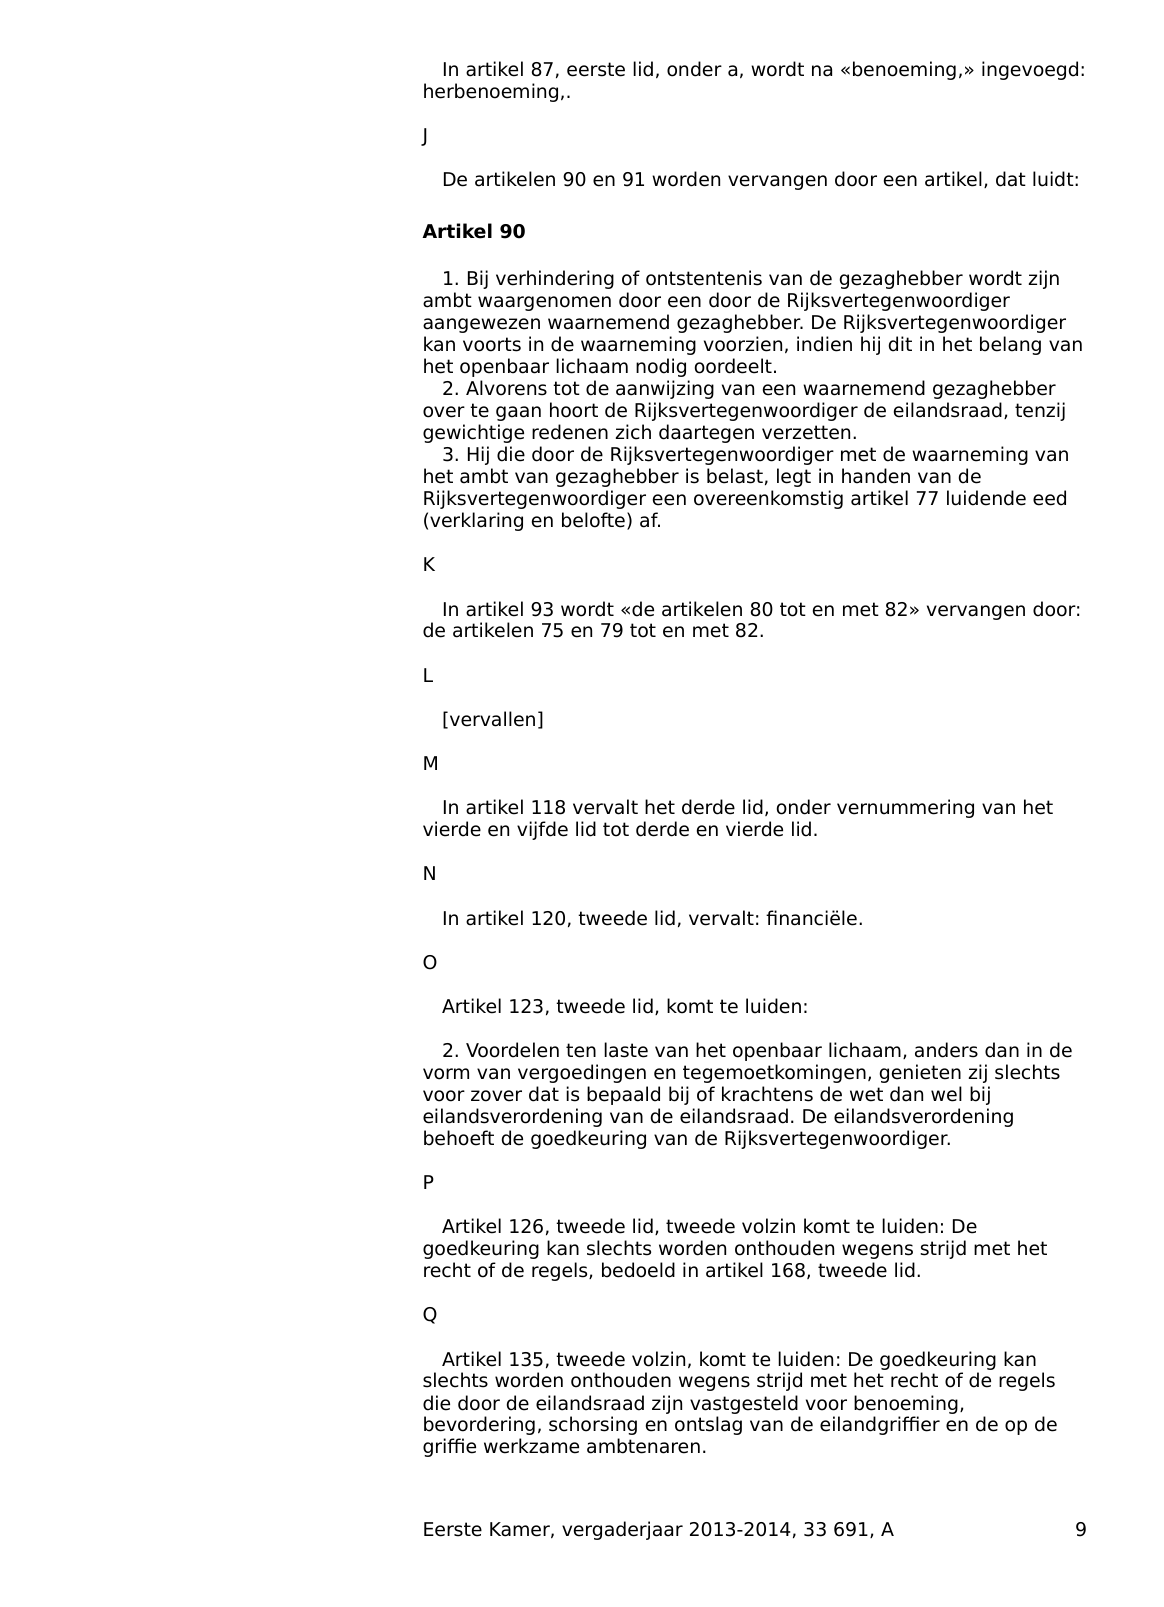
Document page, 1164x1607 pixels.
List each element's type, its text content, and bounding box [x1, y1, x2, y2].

text In artikel 120, tweede lid, vervalt: financiële. [422, 907, 1087, 929]
text In artikel 87, eerste lid, onder a, wordt na «benoeming,» ingevoegd: herbenoeming,. [422, 59, 1087, 103]
text 3. Hij die door de Rijksvertegenwoordiger met de waarneming van het ambt van gezaghebber is belast, legt in handen van de Rijksvertegenwoordiger een overeenkomstig artikel 77 luidende eed (verklaring en belofte) af. [422, 444, 1087, 532]
text 1. Bij verhindering of ontstentenis van de gezaghebber wordt zijn ambt waargenomen door een door de Rijksvertegenwoordiger aangewezen waarnemend gezaghebber. De Rijksvertegenwoordiger kan voorts in de waarneming voorzien, indien hij dit in het belang van het openbaar lichaam nodig oordeelt. [422, 268, 1087, 378]
text 2. Alvorens tot de aanwijzing van een waarnemend gezaghebber over te gaan hoort de Rijksvertegenwoordiger de eilandsraad, tenzij gewichtige redenen zich daartegen verzetten. [422, 378, 1087, 444]
text L [422, 664, 1087, 687]
text Artikel 126, tweede lid, tweede volzin komt te luiden: De goedkeuring kan slechts worden onthouden wegens strijd met het recht of de regels, bedoeld in artikel 168, tweede lid. [422, 1216, 1087, 1282]
text Q [422, 1304, 1087, 1326]
text N [422, 863, 1087, 885]
text K [422, 554, 1087, 576]
text [vervallen] [422, 709, 1087, 731]
text M [422, 753, 1087, 775]
subtitle Artikel 90 [422, 221, 1087, 243]
text In artikel 93 wordt «de artikelen 80 tot en met 82» vervangen door: de artikelen 75 en 79 tot en met 82. [422, 598, 1087, 642]
text 2. Voordelen ten laste van het openbaar lichaam, anders dan in de vorm van vergoedingen en tegemoetkomingen, genieten zij slechts voor zover dat is bepaald bij of krachtens de wet dan wel bij eilandsverordening van de eilandsraad. De eilandsverordening behoeft de goedkeuring van de Rijksvertegenwoordiger. [422, 1040, 1087, 1150]
text J [422, 125, 1087, 147]
text Artikel 123, tweede lid, komt te luiden: [422, 996, 1087, 1018]
text O [422, 952, 1087, 973]
text P [422, 1172, 1087, 1194]
text De artikelen 90 en 91 worden vervangen door een artikel, dat luidt: [422, 169, 1087, 191]
text Artikel 135, tweede volzin, komt te luiden: De goedkeuring kan slechts worden onthouden wegens strijd met het recht of de regels die door de eilandsraad zijn vastgesteld voor benoeming, bevordering, schorsing en ontslag van de eilandgriffier en de op de griffie werkzame ambtenaren. [422, 1348, 1087, 1458]
text In artikel 118 vervalt het derde lid, onder vernummering van het vierde en vijfde lid tot derde en vierde lid. [422, 797, 1087, 841]
